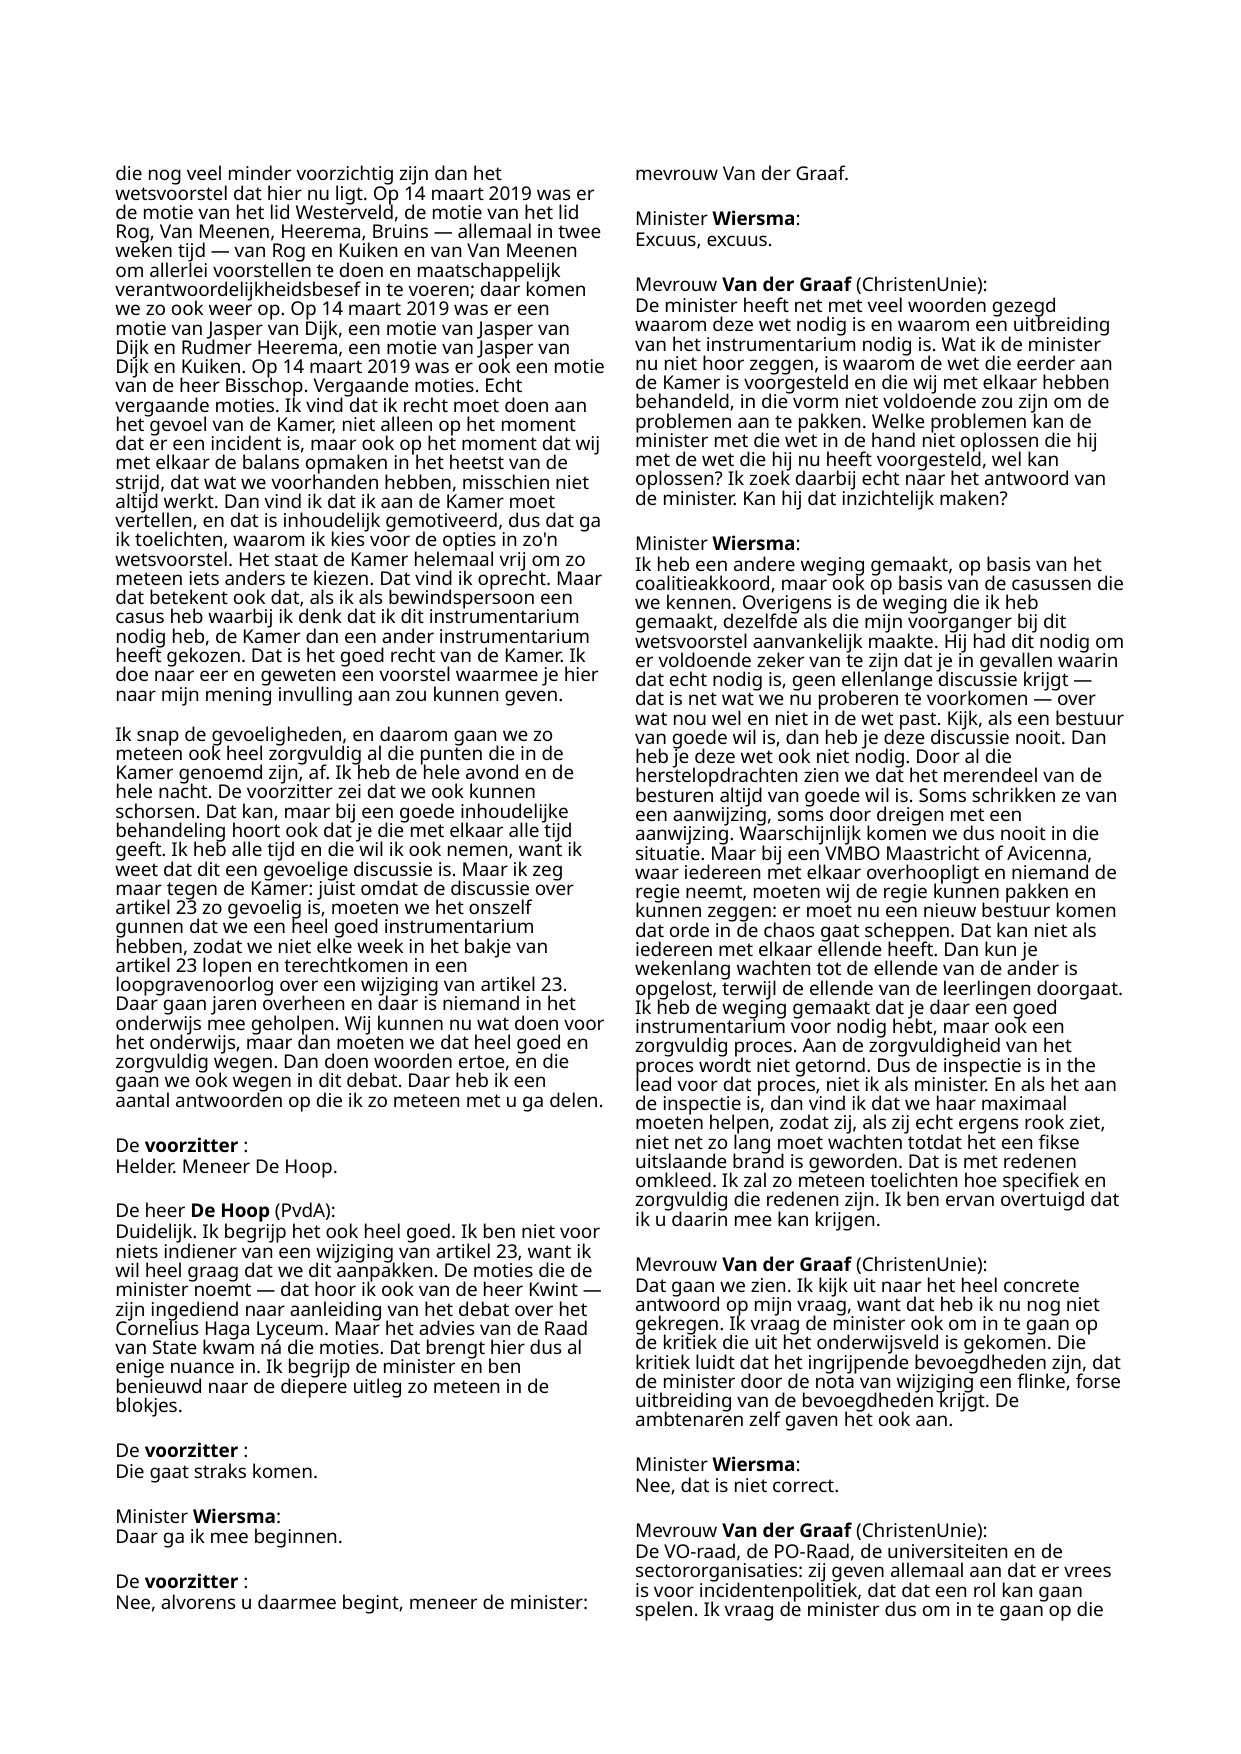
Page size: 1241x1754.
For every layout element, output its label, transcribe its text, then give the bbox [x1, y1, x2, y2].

text Minister Wiersma: [635, 1452, 1125, 1477]
text Die gaat straks komen. [115, 1463, 605, 1482]
text Dat gaan we zien. Ik kijk uit naar het heel concrete antwoord op mijn vraag, want dat heb ik nu nog niet gekregen. Ik vraag de minister ook om in te gaan op de kritiek die uit het onderwijsveld is gekomen. Die kritiek luidt dat het ingrijpende bevoegdheden zijn, dat de minister door de nota van wijziging een flinke, forse uitbreiding van de bevoegdheden krijgt. De ambtenaren zelf gaven het ook aan. [635, 1277, 1125, 1431]
text Minister Wiersma: [115, 1503, 605, 1528]
text De minister heeft net met veel woorden gezegd waarom deze wet nodig is en waarom een uitbreiding van het instrumentarium nodig is. Wat ik de minister nu niet hoor zeggen, is waarom de wet die eerder aan de Kamer is voorgesteld en die wij met elkaar hebben behandeld, in die vorm niet voldoende zou zijn om de problemen aan te pakken. Welke problemen kan de minister met die wet in de hand niet oplossen die hij met de wet die hij nu heeft voorgesteld, wel kan oplossen? Ik zoek daarbij echt naar het antwoord van de minister. Kan hij dat inzichtelijk maken? [635, 297, 1125, 509]
text Duidelijk. Ik begrijp het ook heel goed. Ik ben niet voor niets indiener van een wijziging van artikel 23, want ik wil heel graag dat we dit aanpakken. De moties die de minister noemt — dat hoor ik ook van de heer Kwint — zijn ingediend naar aanleiding van het debat over het Cornelius Haga Lyceum. Maar het advies van de Raad van State kwam ná die moties. Dat brengt hier dus al enige nuance in. Ik begrijp de minister en ben benieuwd naar de diepere uitleg zo meteen in de blokjes. [115, 1223, 605, 1416]
text Nee, dat is niet correct. [635, 1477, 1125, 1497]
text Daar ga ik mee beginnen. [115, 1528, 605, 1548]
text De voorzitter : [115, 1569, 605, 1594]
text mevrouw Van der Graaf. [635, 165, 1125, 184]
text Mevrouw Van der Graaf (ChristenUnie): [635, 1251, 1125, 1277]
text Mevrouw Van der Graaf (ChristenUnie): [635, 1517, 1125, 1543]
text die nog veel minder voorzichtig zijn dan het wetsvoorstel dat hier nu ligt. Op 14 maart 2019 was er de motie van het lid Westerveld, de motie van het lid Rog, Van Meenen, Heerema, Bruins — allemaal in twee weken tijd — van Rog en Kuiken en van Van Meenen om allerlei voorstellen te doen en maatschappelijk verantwoordelijkheidsbesef in te voeren; daar komen we zo ook weer op. Op 14 maart 2019 was er een motie van Jasper van Dijk, een motie van Jasper van Dijk en Rudmer Heerema, een motie van Jasper van Dijk en Kuiken. Op 14 maart 2019 was er ook een motie van de heer Bisschop. Vergaande moties. Echt vergaande moties. Ik vind dat ik recht moet doen aan het gevoel van de Kamer, niet alleen op het moment dat er een incident is, maar ook op het moment dat wij met elkaar de balans opmaken in het heetst van de strijd, dat wat we voorhanden hebben, misschien niet altijd werkt. Dan vind ik dat ik aan de Kamer moet vertellen, en dat is inhoudelijk gemotiveerd, dus dat ga ik toelichten, waarom ik kies voor de opties in zo'n wetsvoorstel. Het staat de Kamer helemaal vrij om zo meteen iets anders te kiezen. Dat vind ik oprecht. Maar dat betekent ook dat, als ik als bewindspersoon een casus heb waarbij ik denk dat ik dit instrumentarium nodig heb, de Kamer dan een ander instrumentarium heeft gekozen. Dat is het goed recht van de Kamer. Ik doe naar eer en geweten een voorstel waarmee je hier naar mijn mening invulling aan zou kunnen geven. [115, 165, 605, 705]
text Ik heb een andere weging gemaakt, op basis van het coalitieakkoord, maar ook op basis van de casussen die we kennen. Overigens is de weging die ik heb gemaakt, dezelfde als die mijn voorganger bij dit wetsvoorstel aanvankelijk maakte. Hij had dit nodig om er voldoende zeker van te zijn dat je in gevallen waarin dat echt nodig is, geen ellenlange discussie krijgt — dat is net wat we nu proberen te voorkomen — over wat nou wel en niet in de wet past. Kijk, als een bestuur van goede wil is, dan heb je deze discussie nooit. Dan heb je deze wet ook niet nodig. Door al die herstelopdrachten zien we dat het merendeel van de besturen altijd van goede wil is. Soms schrikken ze van een aanwijzing, soms door dreigen met een aanwijzing. Waarschijnlijk komen we dus nooit in die situatie. Maar bij een VMBO Maastricht of Avicenna, waar iedereen met elkaar overhoopligt en niemand de regie neemt, moeten wij de regie kunnen pakken en kunnen zeggen: er moet nu een nieuw bestuur komen dat orde in de chaos gaat scheppen. Dat kan niet als iedereen met elkaar ellende heeft. Dan kun je wekenlang wachten tot de ellende van de ander is opgelost, terwijl de ellende van de leerlingen doorgaat. Ik heb de weging gemaakt dat je daar een goed instrumentarium voor nodig hebt, maar ook een zorgvuldig proces. Aan de zorgvuldigheid van het proces wordt niet getornd. Dus de inspectie is in the lead voor dat proces, niet ik als minister. En als het aan de inspectie is, dan vind ik dat we haar maximaal moeten helpen, zodat zij, als zij echt ergens rook ziet, niet net zo lang moet wachten totdat het een fikse uitslaande brand is geworden. Dat is met redenen omkleed. Ik zal zo meteen toelichten hoe specifiek en zorgvuldig die redenen zijn. Ik ben ervan overtuigd dat ik u daarin mee kan krijgen. [635, 556, 1125, 1230]
text Minister Wiersma: [635, 530, 1125, 556]
text De VO-raad, de PO-Raad, de universiteiten en de sectororganisaties: zij geven allemaal aan dat er vrees is voor incidentenpolitiek, dat dat een rol kan gaan spelen. Ik vraag de minister dus om in te gaan op die [635, 1543, 1125, 1620]
text Nee, alvorens u daarmee begint, meneer de minister: [115, 1594, 605, 1614]
text Minister Wiersma: [635, 205, 1125, 231]
text De voorzitter : [115, 1437, 605, 1463]
text Mevrouw Van der Graaf (ChristenUnie): [635, 271, 1125, 297]
text De heer De Hoop (PvdA): [115, 1198, 605, 1223]
text Excuus, excuus. [635, 231, 1125, 250]
text Helder. Meneer De Hoop. [115, 1158, 605, 1177]
text De voorzitter : [115, 1132, 605, 1158]
text Ik snap de gevoeligheden, en daarom gaan we zo meteen ook heel zorgvuldig al die punten die in de Kamer genoemd zijn, af. Ik heb de hele avond en de hele nacht. De voorzitter zei dat we ook kunnen schorsen. Dat kan, maar bij een goede inhoudelijke behandeling hoort ook dat je die met elkaar alle tijd geeft. Ik heb alle tijd en die wil ik ook nemen, want ik weet dat dit een gevoelige discussie is. Maar ik zeg maar tegen de Kamer: juist omdat de discussie over artikel 23 zo gevoelig is, moeten we het onszelf gunnen dat we een heel goed instrumentarium hebben, zodat we niet elke week in het bakje van artikel 23 lopen en terechtkomen in een loopgravenoorlog over een wijziging van artikel 23. Daar gaan jaren overheen en daar is niemand in het onderwijs mee geholpen. Wij kunnen nu wat doen voor het onderwijs, maar dan moeten we dat heel goed en zorgvuldig wegen. Dan doen woorden ertoe, en die gaan we ook wegen in dit debat. Daar heb ik een aantal antwoorden op die ik zo meteen met u ga delen. [115, 726, 605, 1111]
